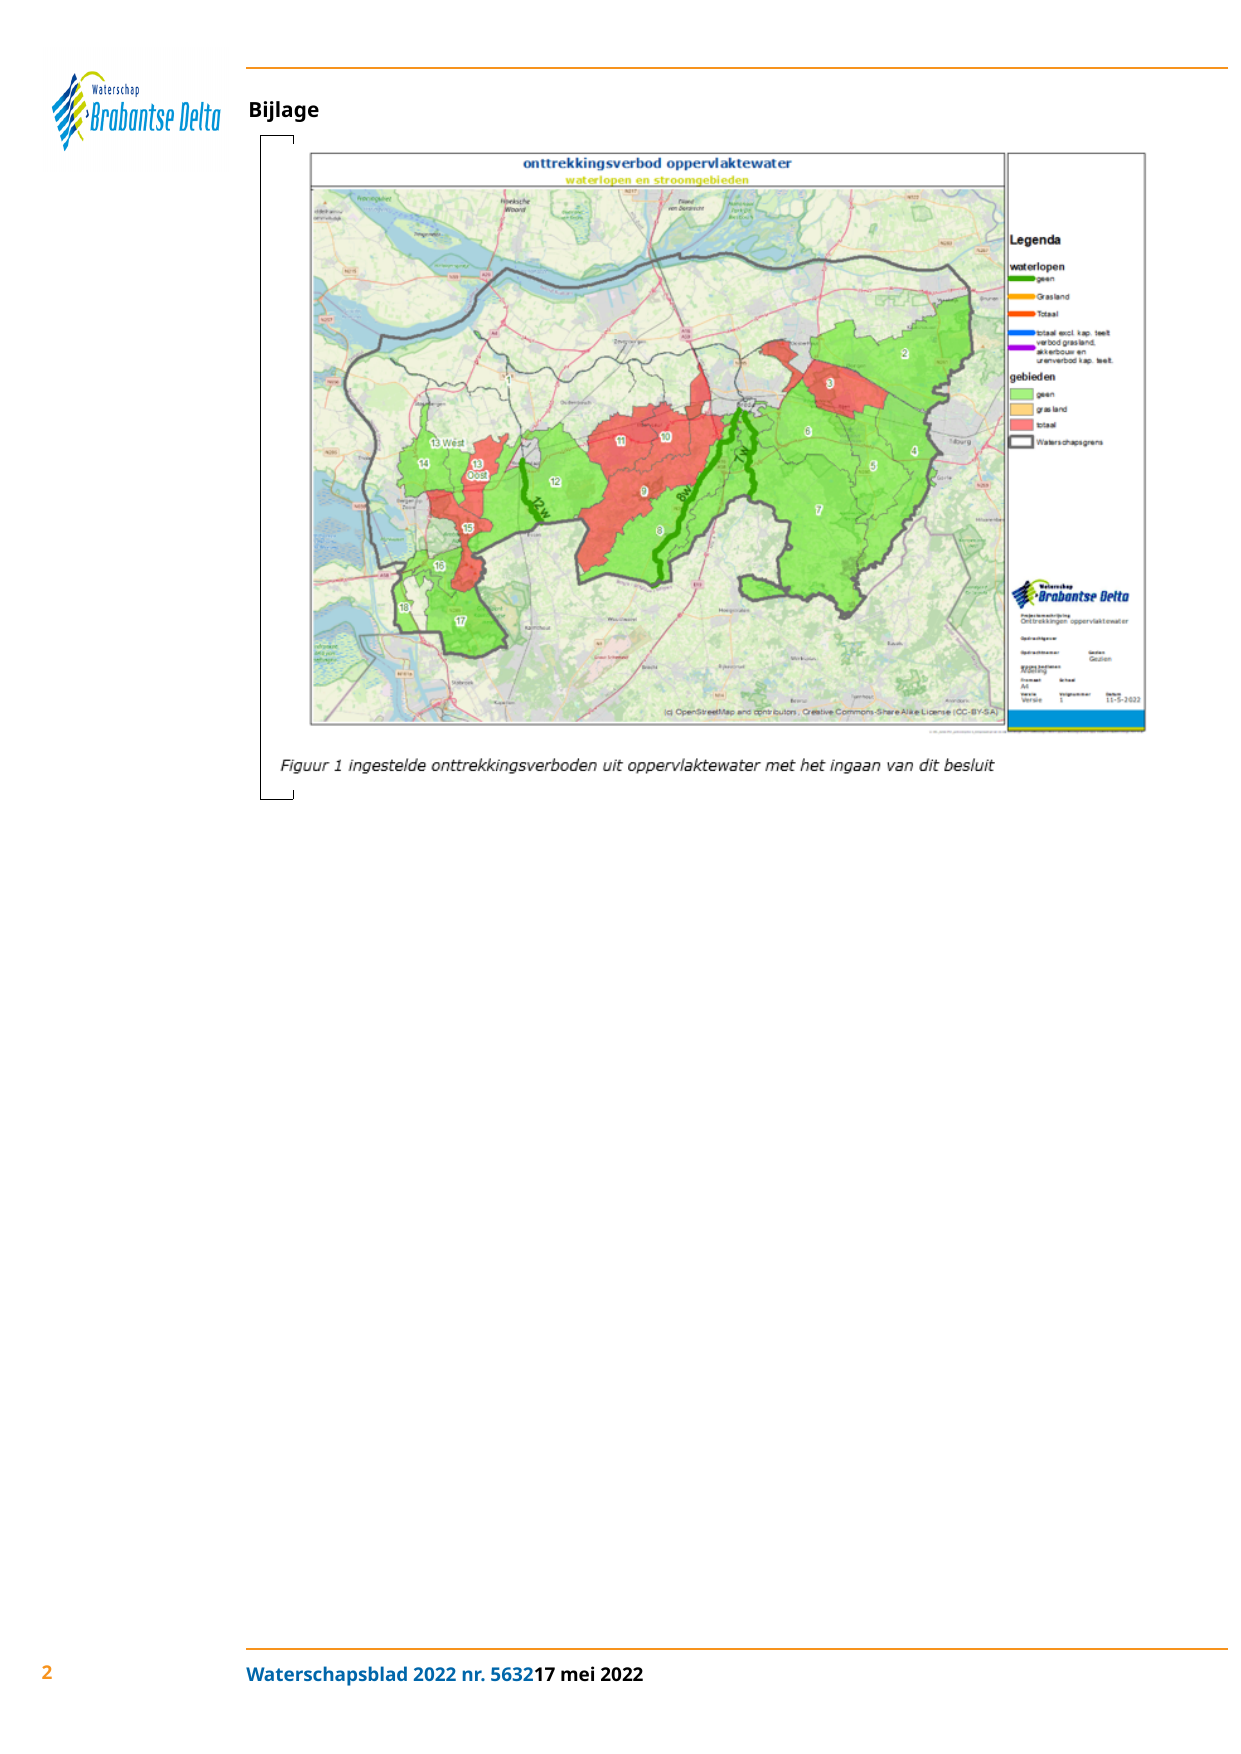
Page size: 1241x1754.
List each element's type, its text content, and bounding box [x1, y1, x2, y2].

picture [268, 144, 1155, 790]
text Bijlage [248, 95, 1152, 123]
picture [41, 47, 231, 172]
